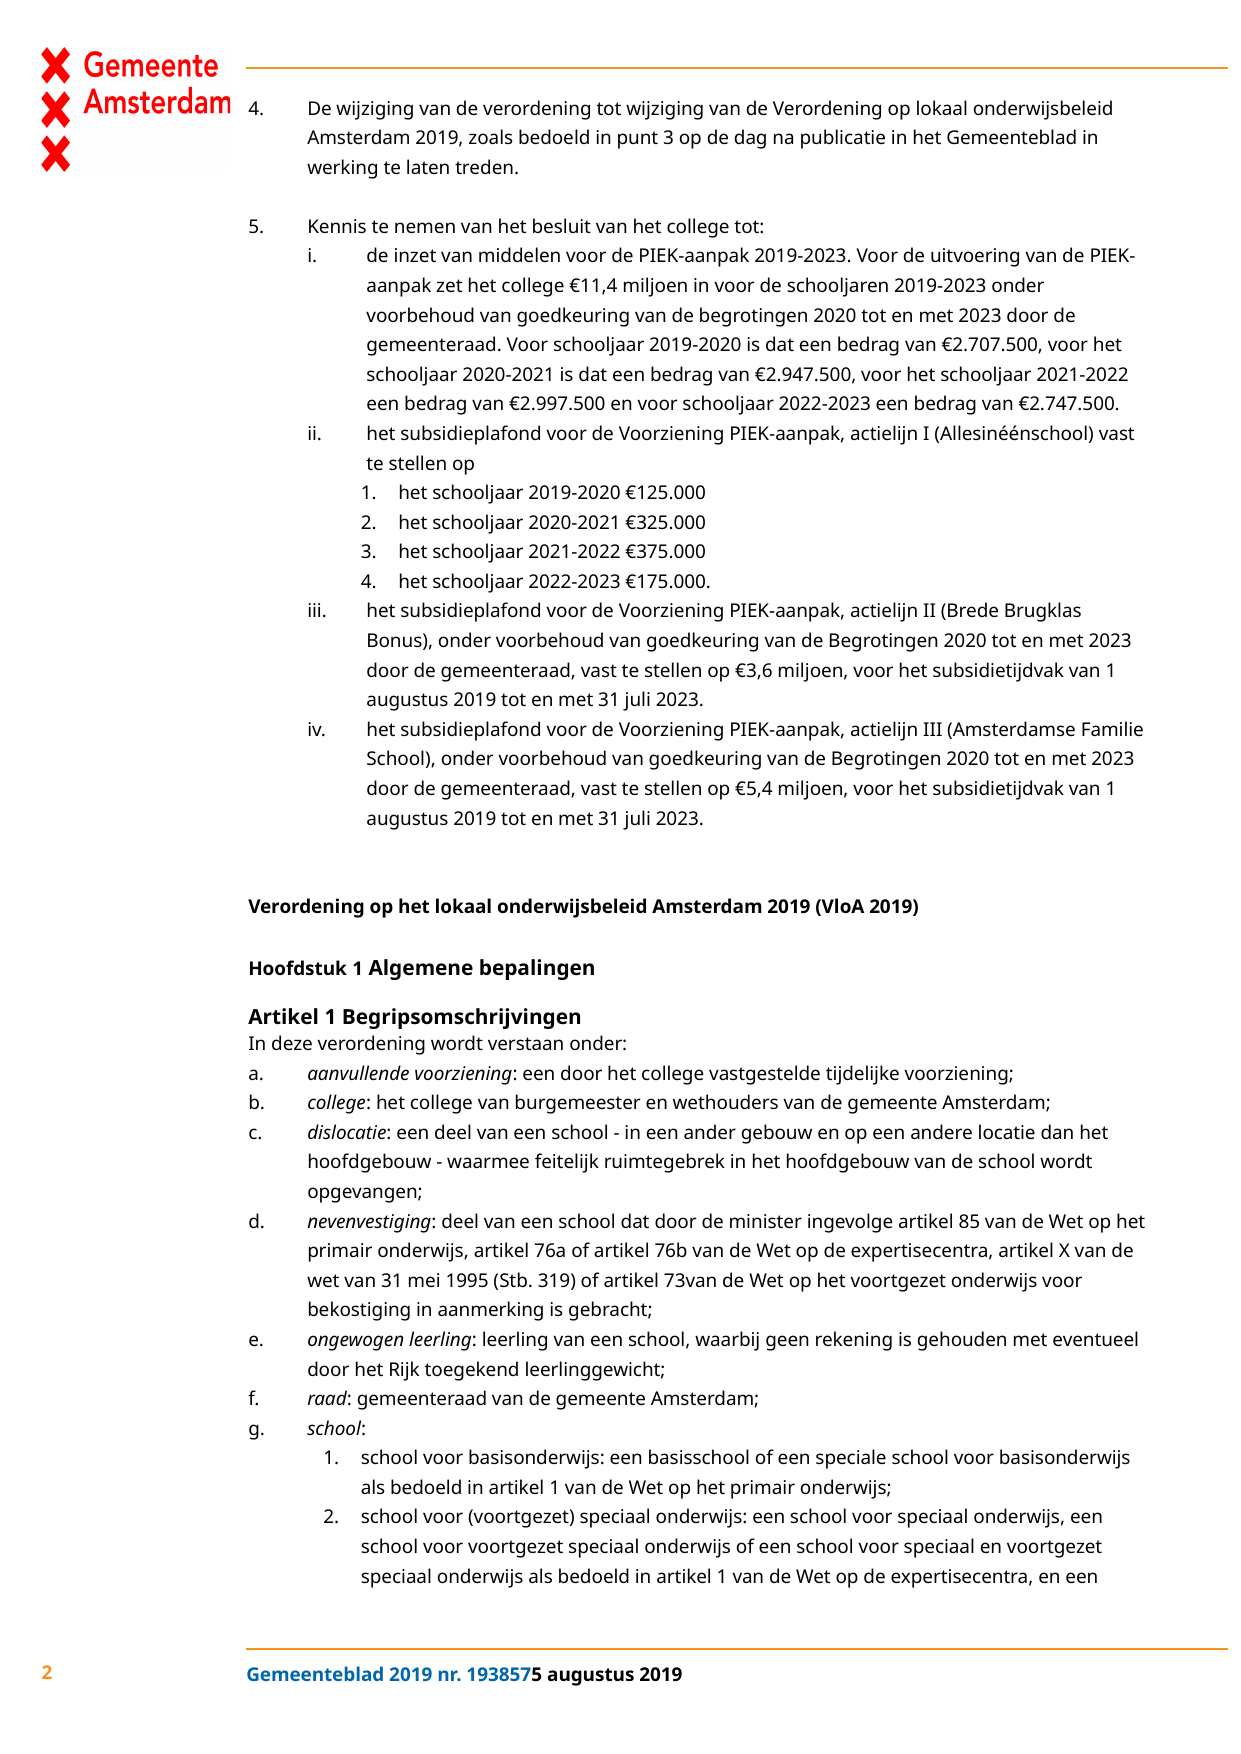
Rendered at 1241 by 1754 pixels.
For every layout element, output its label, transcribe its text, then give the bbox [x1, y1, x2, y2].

list aanvullende voorziening: een door het college vastgestelde tijdelijke voorziening; [248, 1060, 1152, 1086]
list college: het college van burgemeester en wethouders van de gemeente Amsterdam; [248, 1089, 1152, 1115]
list het schooljaar 2020-2021 €325.000 [361, 509, 1152, 535]
list het subsidieplafond voor de Voorziening PIEK-aanpak, actielijn II (Brede Brugklas Bonus), onder voorbehoud van goedkeuring van de Begrotingen 2020 tot en met 2023 door de gemeenteraad, vast te stellen op €3,6 miljoen, voor het subsidietijdvak van 1 augustus 2019 tot en met 31 juli 2023. [307, 598, 1152, 712]
list ongewogen leerling: leerling van een school, waarbij geen rekening is gehouden met eventueel door het Rijk toegekend leerlinggewicht; [248, 1326, 1152, 1382]
list school voor basisonderwijs: een basisschool of een speciale school voor basisonderwijs als bedoeld in artikel 1 van de Wet op het primair onderwijs; [323, 1444, 1152, 1500]
list het schooljaar 2019-2020 €125.000 [361, 479, 1152, 505]
text Artikel 1 Begripsomschrijvingen [248, 1002, 1152, 1030]
text In deze verordening wordt verstaan onder: [248, 1030, 1152, 1056]
list het schooljaar 2021-2022 €375.000 [361, 538, 1152, 564]
list nevenvestiging: deel van een school dat door de minister ingevolge artikel 85 van de Wet op het primair onderwijs, artikel 76a of artikel 76b van de Wet op de expertisecentra, artikel X van de wet van 31 mei 1995 (Stb. 319) of artikel 73van de Wet op het voortgezet onderwijs voor bekostiging in aanmerking is gebracht; [248, 1208, 1152, 1322]
picture [41, 47, 231, 172]
text Verordening op het lokaal onderwijsbeleid Amsterdam 2019 (VloA 2019) [248, 893, 1152, 919]
list het subsidieplafond voor de Voorziening PIEK-aanpak, actielijn I (Allesinéénschool) vast te stellen op [307, 420, 1152, 476]
list school voor (voortgezet) speciaal onderwijs: een school voor speciaal onderwijs, een school voor voortgezet speciaal onderwijs of een school voor speciaal en voortgezet speciaal onderwijs als bedoeld in artikel 1 van de Wet op de expertisecentra, en een [323, 1504, 1152, 1589]
list school: [248, 1415, 1152, 1441]
text Hoofdstuk 1 Algemene bepalingen [248, 953, 1152, 981]
list raad: gemeenteraad van de gemeente Amsterdam; [248, 1385, 1152, 1411]
list Kennis te nemen van het besluit van het college tot: [248, 213, 1152, 239]
list het schooljaar 2022-2023 €175.000. [361, 568, 1152, 594]
list De wijziging van de verordening tot wijziging van de Verordening op lokaal onderwijsbeleid Amsterdam 2019, zoals bedoeld in punt 3 op de dag na publicatie in het Gemeenteblad in werking te laten treden. [248, 95, 1152, 180]
list de inzet van middelen voor de PIEK-aanpak 2019-2023. Voor de uitvoering van de PIEK-aanpak zet het college €11,4 miljoen in voor de schooljaren 2019-2023 onder voorbehoud van goedkeuring van de begrotingen 2020 tot en met 2023 door de gemeenteraad. Voor schooljaar 2019-2020 is dat een bedrag van €2.707.500, voor het schooljaar 2020-2021 is dat een bedrag van €2.947.500, voor het schooljaar 2021-2022 een bedrag van €2.997.500 en voor schooljaar 2022-2023 een bedrag van €2.747.500. [307, 243, 1152, 416]
list dislocatie: een deel van een school - in een ander gebouw en op een andere locatie dan het hoofdgebouw - waarmee feitelijk ruimtegebrek in het hoofdgebouw van de school wordt opgevangen; [248, 1119, 1152, 1204]
list het subsidieplafond voor de Voorziening PIEK-aanpak, actielijn III (Amsterdamse Familie School), onder voorbehoud van goedkeuring van de Begrotingen 2020 tot en met 2023 door de gemeenteraad, vast te stellen op €5,4 miljoen, voor het subsidietijdvak van 1 augustus 2019 tot en met 31 juli 2023. [307, 716, 1152, 831]
